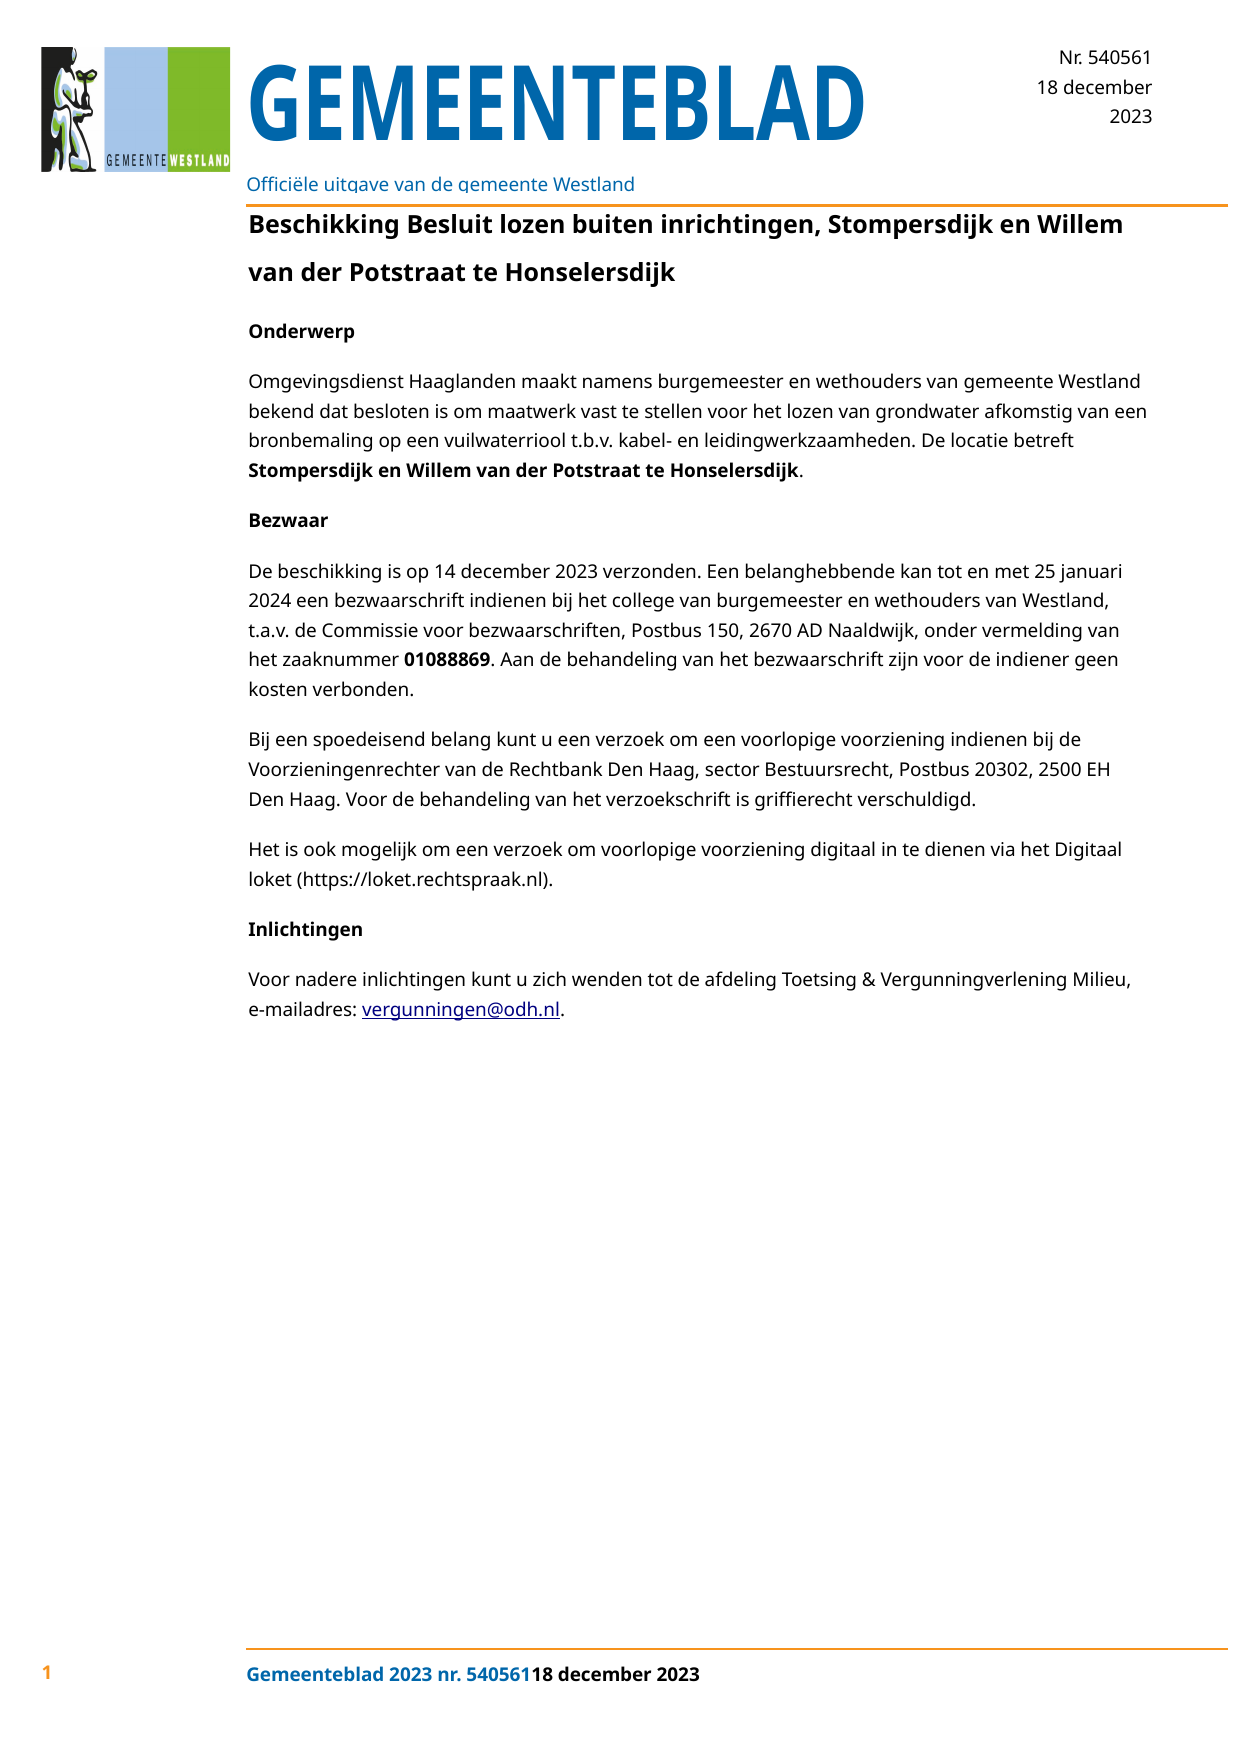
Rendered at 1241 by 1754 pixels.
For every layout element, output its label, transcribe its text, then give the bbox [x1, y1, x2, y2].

text Inlichtingen [248, 916, 1152, 942]
text De beschikking is op 14 december 2023 verzonden. Een belanghebbende kan tot en met 25 januari 2024 een bezwaarschrift indienen bij het college van burgemeester en wethouders van Westland, t.a.v. de Commissie voor bezwaarschriften, Postbus 150, 2670 AD Naaldwijk, onder vermelding van het zaaknummer 01088869. Aan de behandeling van het bezwaarschrift zijn voor de indiener geen kosten verbonden. [248, 558, 1152, 702]
text Voor nadere inlichtingen kunt u zich wenden tot de afdeling Toetsing & Vergunningverlening Milieu, e-mailadres: vergunningen@odh.nl. [248, 967, 1152, 1022]
text Beschikking Besluit lozen buiten inrichtingen, Stompersdijk en Willem van der Potstraat te Honselersdijk [248, 207, 1152, 288]
text Onderwerp [248, 318, 1152, 344]
text Het is ook mogelijk om een verzoek om voorlopige voorziening digitaal in te dienen via het Digitaal loket (https://loket.rechtspraak.nl). [248, 836, 1152, 892]
text Omgevingsdienst Haaglanden maakt namens burgemeester en wethouders van gemeente Westland bekend dat besloten is om maatwerk vast te stellen voor het lozen van grondwater afkomstig van een bronbemaling op een vuilwaterriool t.b.v. kabel- en leidingwerkzaamheden. De locatie betreft Stompersdijk en Willem van der Potstraat te Honselersdijk. [248, 368, 1152, 483]
text Bij een spoedeisend belang kunt u een verzoek om een voorlopige voorziening indienen bij de Voorzieningenrechter van de Rechtbank Den Haag, sector Bestuursrecht, Postbus 20302, 2500 EH Den Haag. Voor de behandeling van het verzoekschrift is griffierecht verschuldigd. [248, 727, 1152, 812]
text Bezwaar [248, 507, 1152, 533]
picture [41, 47, 231, 172]
